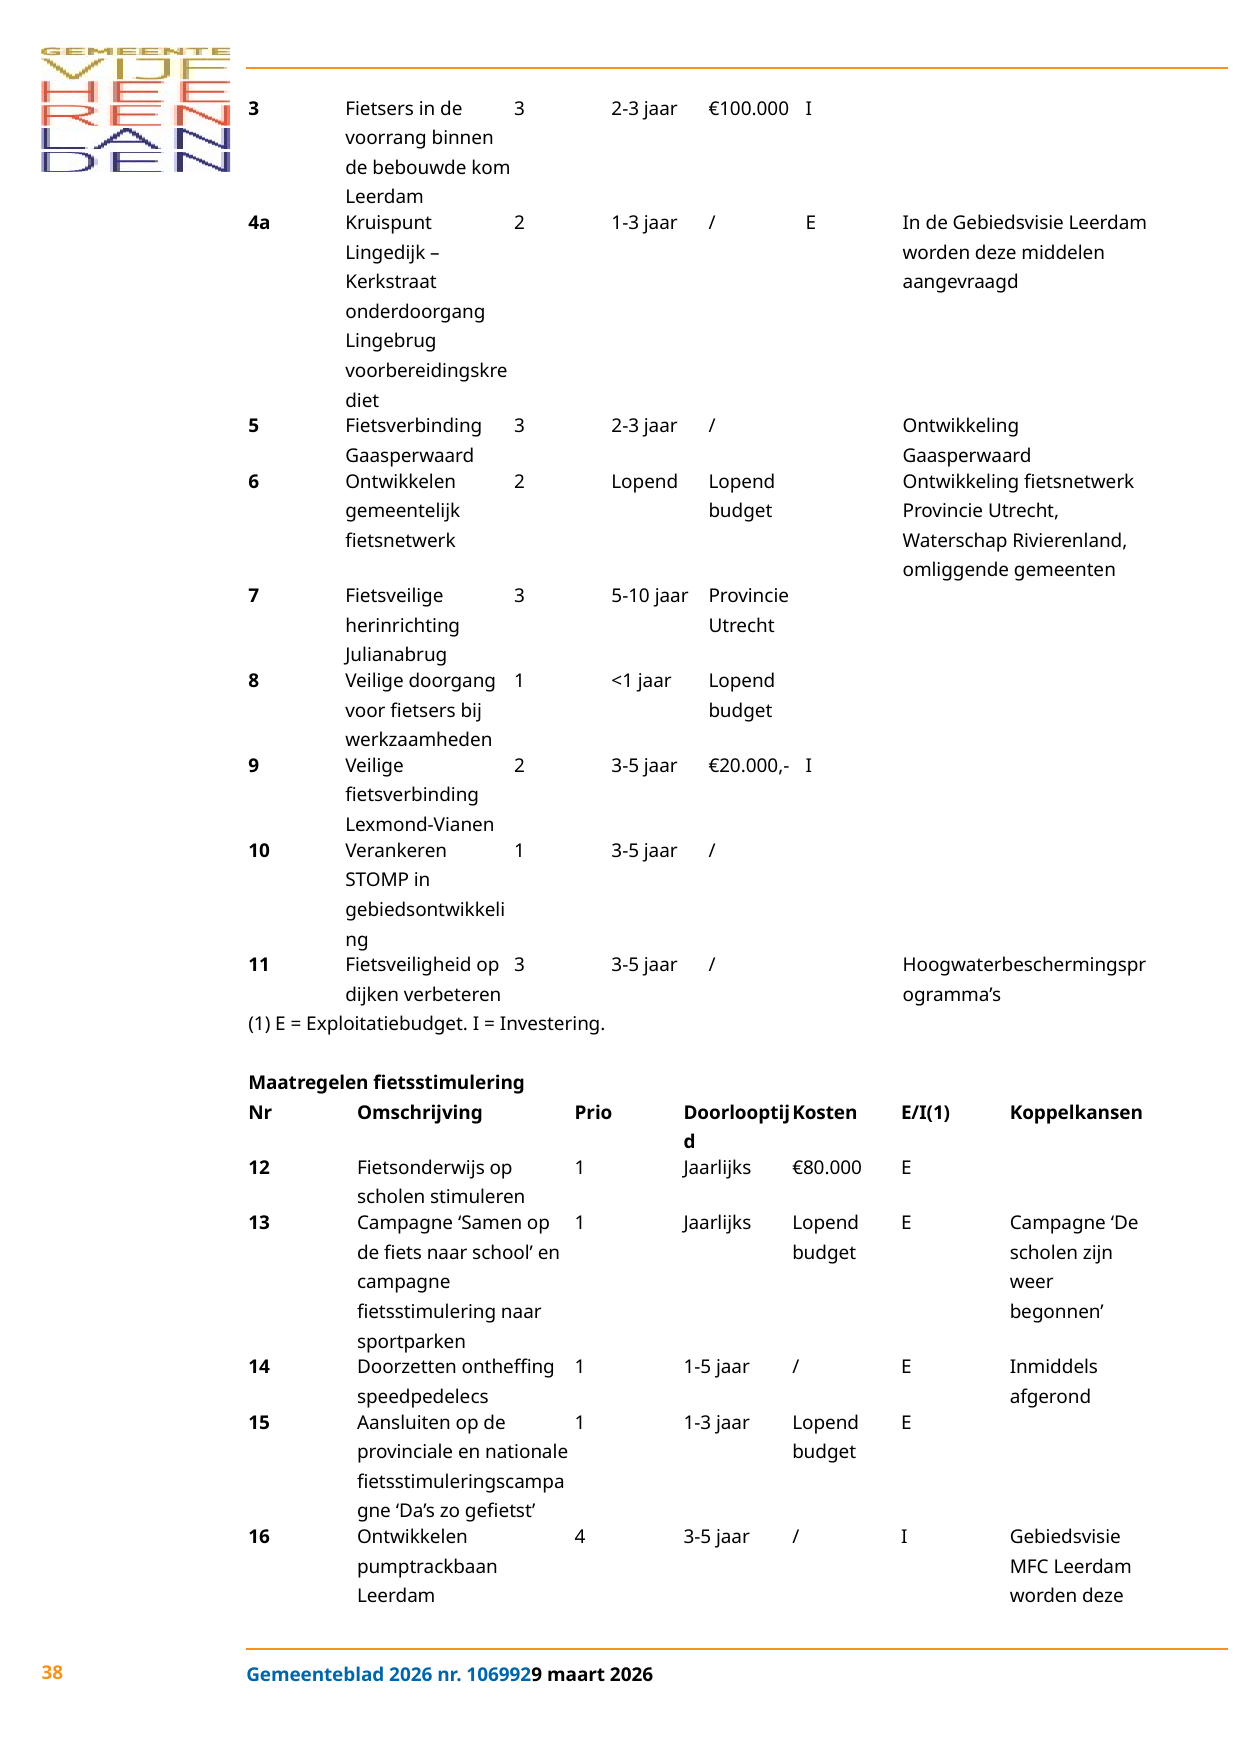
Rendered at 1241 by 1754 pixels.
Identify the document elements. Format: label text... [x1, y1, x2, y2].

table_cell 5 [248, 413, 345, 468]
table_cell 2-3 jaar [611, 413, 708, 468]
table_header E/I(1) [901, 1099, 1009, 1154]
table_cell 9 [248, 752, 345, 837]
table_cell 12 [248, 1154, 357, 1209]
table_cell 2-3 jaar [611, 95, 708, 209]
table_cell [805, 667, 902, 752]
table_header Nr [248, 1099, 357, 1154]
table_cell 16 [248, 1523, 357, 1608]
table_cell E [901, 1354, 1009, 1409]
table_cell E [901, 1409, 1009, 1523]
table_cell [903, 667, 1152, 752]
table_cell 4a [248, 209, 345, 412]
table_cell €20.000,- [708, 752, 805, 837]
table_cell Fietsonderwijs op scholen stimuleren [357, 1154, 574, 1209]
table_cell / [708, 209, 805, 412]
table_cell / [708, 837, 805, 951]
table_cell Fietsveilige herinrichting Julianabrug [345, 582, 514, 667]
table_cell Lopend budget [708, 667, 805, 752]
table_cell 1 [514, 837, 611, 951]
table_cell 3 [514, 582, 611, 667]
table_cell / [792, 1523, 901, 1608]
picture [41, 47, 231, 172]
table_cell 2 [514, 468, 611, 582]
table_cell 2 [514, 209, 611, 412]
table_cell 14 [248, 1354, 357, 1409]
table_cell 3-5 jaar [611, 752, 708, 837]
table_header Kosten [792, 1099, 901, 1154]
table_cell 2 [514, 752, 611, 837]
table_cell [903, 95, 1152, 209]
table_cell E [901, 1154, 1009, 1209]
table_cell Veilige fietsverbinding Lexmond-Vianen [345, 752, 514, 837]
table_cell / [708, 413, 805, 468]
table_cell [903, 752, 1152, 837]
text Maatregelen fietsstimulering [248, 1069, 1152, 1095]
table_cell Jaarlijks [683, 1154, 792, 1209]
table_cell [1010, 1409, 1152, 1523]
table_cell I [805, 95, 902, 209]
table_cell 3 [514, 95, 611, 209]
table_cell Campagne ‘Samen op de fiets naar school’ en campagne fietsstimulering naar sportparken [357, 1210, 574, 1353]
table_cell Fietsveiligheid op dijken verbeteren [345, 951, 514, 1007]
table_cell E [901, 1210, 1009, 1353]
table_cell 3-5 jaar [611, 837, 708, 951]
table_cell Kruispunt Lingedijk – Kerkstraat onderdoorgang Lingebrug voorbereidingskrediet [345, 209, 514, 412]
table_cell I [901, 1523, 1009, 1608]
table_cell Gebiedsvisie MFC Leerdam worden deze [1010, 1523, 1152, 1608]
table_header Prio [574, 1099, 683, 1154]
table_header Doorlooptijd [683, 1099, 792, 1154]
table_cell Fietsers in de voorrang binnen de bebouwde kom Leerdam [345, 95, 514, 209]
table_cell Ontwikkeling Gaasperwaard [903, 413, 1152, 468]
table_cell Ontwikkelen pumptrackbaan Leerdam [357, 1523, 574, 1608]
table_cell E [805, 209, 902, 412]
table_cell [805, 951, 902, 1007]
table_cell Lopend [611, 468, 708, 582]
table_cell Lopend budget [708, 468, 805, 582]
table_cell [903, 837, 1152, 951]
table_cell 1 [574, 1354, 683, 1409]
table_cell 1-3 jaar [683, 1409, 792, 1523]
table_header Omschrijving [357, 1099, 574, 1154]
table_cell / [708, 951, 805, 1007]
table_cell 1-5 jaar [683, 1354, 792, 1409]
table_cell 13 [248, 1210, 357, 1353]
table_cell Hoogwaterbeschermingsprogramma’s [903, 951, 1152, 1007]
table_cell [805, 837, 902, 951]
table_cell €80.000 [792, 1154, 901, 1209]
table_cell [805, 413, 902, 468]
table_cell Jaarlijks [683, 1210, 792, 1353]
table_cell 11 [248, 951, 345, 1007]
table_cell 3-5 jaar [611, 951, 708, 1007]
table_cell [903, 582, 1152, 667]
table_cell 6 [248, 468, 345, 582]
table_cell Lopend budget [792, 1409, 901, 1523]
table_cell 5-10 jaar [611, 582, 708, 667]
table_cell <1 jaar [611, 667, 708, 752]
table_cell 1 [574, 1409, 683, 1523]
table_cell / [792, 1354, 901, 1409]
text (1) E = Exploitatiebudget. I = Investering. [248, 1010, 1152, 1036]
table_header Koppelkansen [1010, 1099, 1152, 1154]
table_cell 7 [248, 582, 345, 667]
table_cell 1-3 jaar [611, 209, 708, 412]
table_cell Inmiddels afgerond [1010, 1354, 1152, 1409]
table_cell In de Gebiedsvisie Leerdam worden deze middelen aangevraagd [903, 209, 1152, 412]
table_cell 8 [248, 667, 345, 752]
table_cell Provincie Utrecht [708, 582, 805, 667]
table_cell Fietsverbinding Gaasperwaard [345, 413, 514, 468]
table_cell [1010, 1154, 1152, 1209]
table_cell [805, 468, 902, 582]
table_cell 1 [574, 1154, 683, 1209]
table_cell Veilige doorgang voor fietsers bij werkzaamheden [345, 667, 514, 752]
table_cell 3 [248, 95, 345, 209]
table_cell Ontwikkelen gemeentelijk fietsnetwerk [345, 468, 514, 582]
table_cell Verankeren STOMP in gebiedsontwikkeling [345, 837, 514, 951]
table_cell I [805, 752, 902, 837]
table_cell [805, 582, 902, 667]
table_cell 3 [514, 951, 611, 1007]
table_cell 10 [248, 837, 345, 951]
table_cell Aansluiten op de provinciale en nationale fietsstimuleringscampagne ‘Da’s zo gefietst’ [357, 1409, 574, 1523]
table_cell 1 [574, 1210, 683, 1353]
table_cell 4 [574, 1523, 683, 1608]
table_cell Campagne ‘De scholen zijn weer begonnen’ [1010, 1210, 1152, 1353]
table_cell 3-5 jaar [683, 1523, 792, 1608]
table_cell 15 [248, 1409, 357, 1523]
table_cell 3 [514, 413, 611, 468]
table_cell €100.000 [708, 95, 805, 209]
table_cell Lopend budget [792, 1210, 901, 1353]
table_cell Ontwikkeling fietsnetwerk Provincie Utrecht, Waterschap Rivierenland, omliggende gemeenten [903, 468, 1152, 582]
table_cell Doorzetten ontheffing speedpedelecs [357, 1354, 574, 1409]
table_cell 1 [514, 667, 611, 752]
